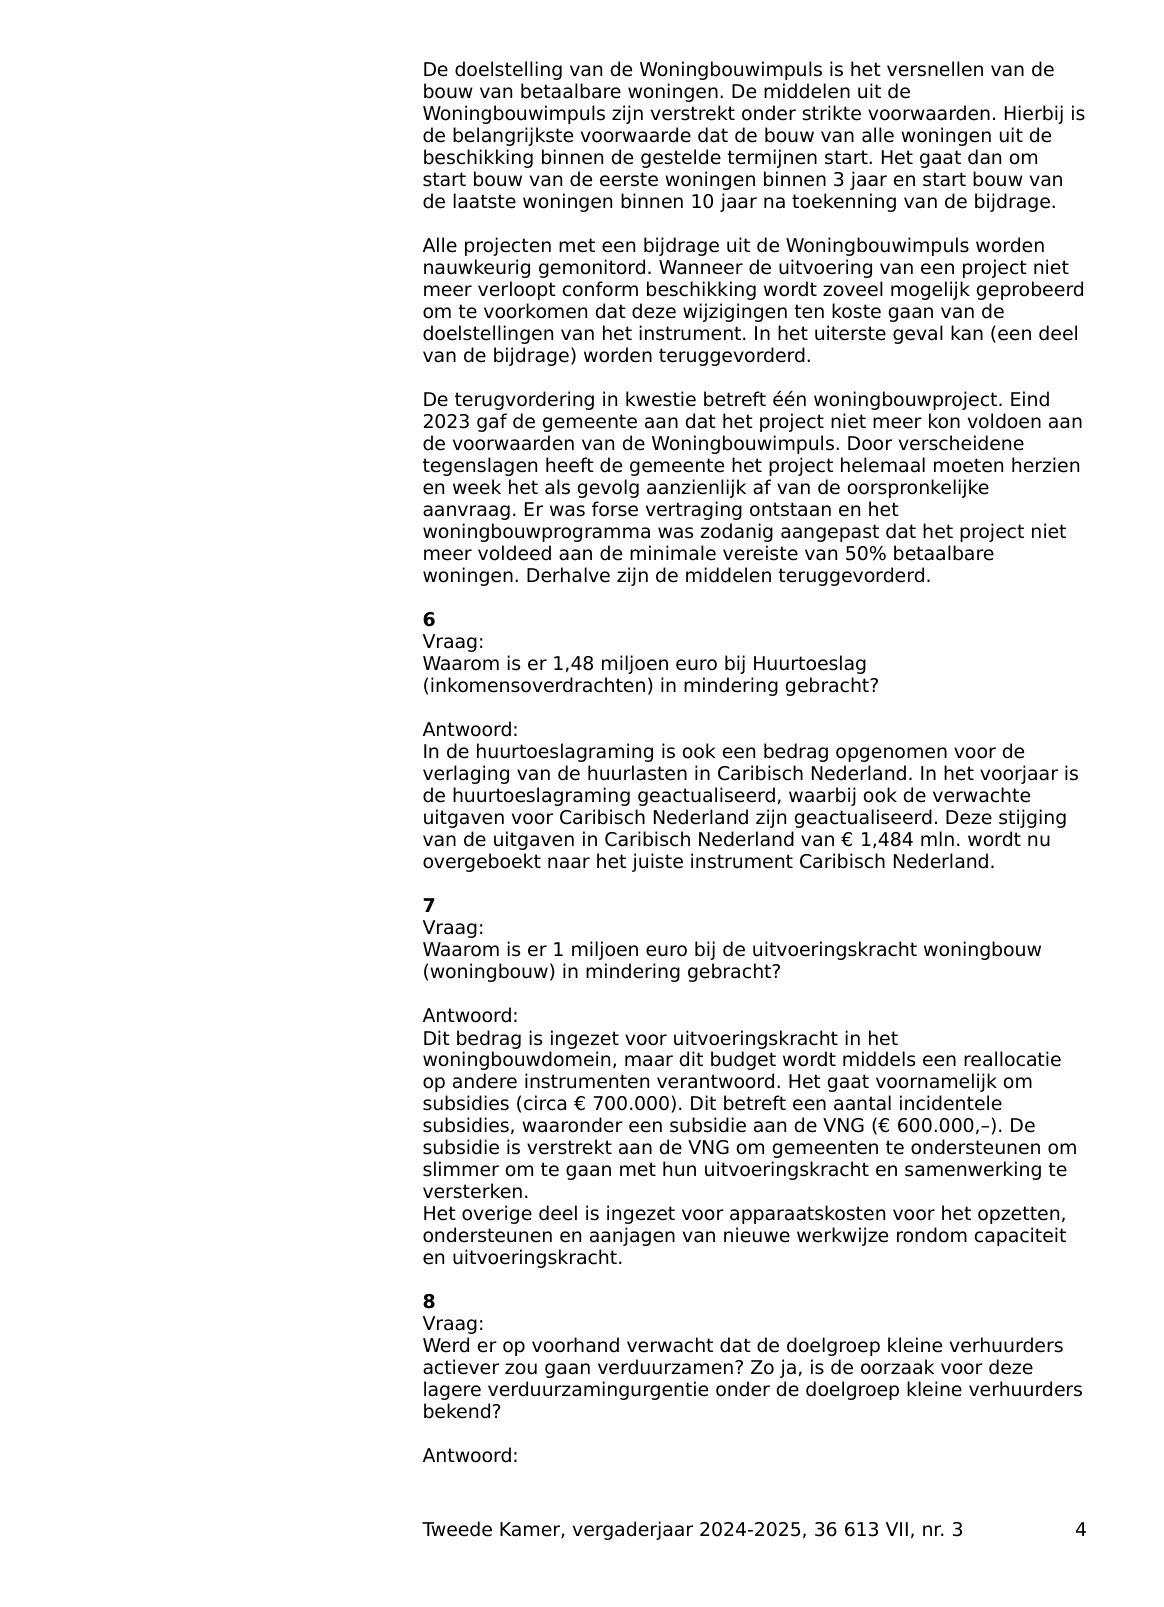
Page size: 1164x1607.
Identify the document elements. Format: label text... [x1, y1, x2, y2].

text Dit bedrag is ingezet voor uitvoeringskracht in het woningbouwdomein, maar dit budget wordt middels een reallocatie op andere instrumenten verantwoord. Het gaat voornamelijk om subsidies (circa € 700.000). Dit betreft een aantal incidentele subsidies, waaronder een subsidie aan de VNG (€ 600.000,–). De subsidie is verstrekt aan de VNG om gemeenten te ondersteunen om slimmer om te gaan met hun uitvoeringskracht en samenwerking te versterken. [422, 1027, 1087, 1203]
text Antwoord: [422, 1005, 1087, 1027]
text Waarom is er 1,48 miljoen euro bij Huurtoeslag (inkomensoverdrachten) in mindering gebracht? [422, 653, 1087, 697]
text 7 [422, 895, 1087, 917]
text Vraag: [422, 631, 1087, 653]
text Alle projecten met een bijdrage uit de Woningbouwimpuls worden nauwkeurig gemonitord. Wanneer de uitvoering van een project niet meer verloopt conform beschikking wordt zoveel mogelijk geprobeerd om te voorkomen dat deze wijzigingen ten koste gaan van de doelstellingen van het instrument. In het uiterste geval kan (een deel van de bijdrage) worden teruggevorderd. [422, 235, 1087, 367]
text In de huurtoeslagraming is ook een bedrag opgenomen voor de verlaging van de huurlasten in Caribisch Nederland. In het voorjaar is de huurtoeslagraming geactualiseerd, waarbij ook de verwachte uitgaven voor Caribisch Nederland zijn geactualiseerd. Deze stijging van de uitgaven in Caribisch Nederland van € 1,484 mln. wordt nu overgeboekt naar het juiste instrument Caribisch Nederland. [422, 741, 1087, 873]
text De terugvordering in kwestie betreft één woningbouwproject. Eind 2023 gaf de gemeente aan dat het project niet meer kon voldoen aan de voorwaarden van de Woningbouwimpuls. Door verscheidene tegenslagen heeft de gemeente het project helemaal moeten herzien en week het als gevolg aanzienlijk af van de oorspronkelijke aanvraag. Er was forse vertraging ontstaan en het woningbouwprogramma was zodanig aangepast dat het project niet meer voldeed aan de minimale vereiste van 50% betaalbare woningen. Derhalve zijn de middelen teruggevorderd. [422, 389, 1087, 587]
text Antwoord: [422, 719, 1087, 741]
text Werd er op voorhand verwacht dat de doelgroep kleine verhuurders actiever zou gaan verduurzamen? Zo ja, is de oorzaak voor deze lagere verduurzamingurgentie onder de doelgroep kleine verhuurders bekend? [422, 1335, 1087, 1423]
text De doelstelling van de Woningbouwimpuls is het versnellen van de bouw van betaalbare woningen. De middelen uit de Woningbouwimpuls zijn verstrekt onder strikte voorwaarden. Hierbij is de belangrijkste voorwaarde dat de bouw van alle woningen uit de beschikking binnen de gestelde termijnen start. Het gaat dan om start bouw van de eerste woningen binnen 3 jaar en start bouw van de laatste woningen binnen 10 jaar na toekenning van de bijdrage. [422, 59, 1087, 213]
text Vraag: [422, 1313, 1087, 1335]
text Waarom is er 1 miljoen euro bij de uitvoeringskracht woningbouw (woningbouw) in mindering gebracht? [422, 939, 1087, 983]
text Het overige deel is ingezet voor apparaatskosten voor het opzetten, ondersteunen en aanjagen van nieuwe werkwijze rondom capaciteit en uitvoeringskracht. [422, 1203, 1087, 1269]
text 8 [422, 1291, 1087, 1313]
text Antwoord: [422, 1445, 1087, 1467]
text 6 [422, 609, 1087, 631]
text Vraag: [422, 917, 1087, 939]
